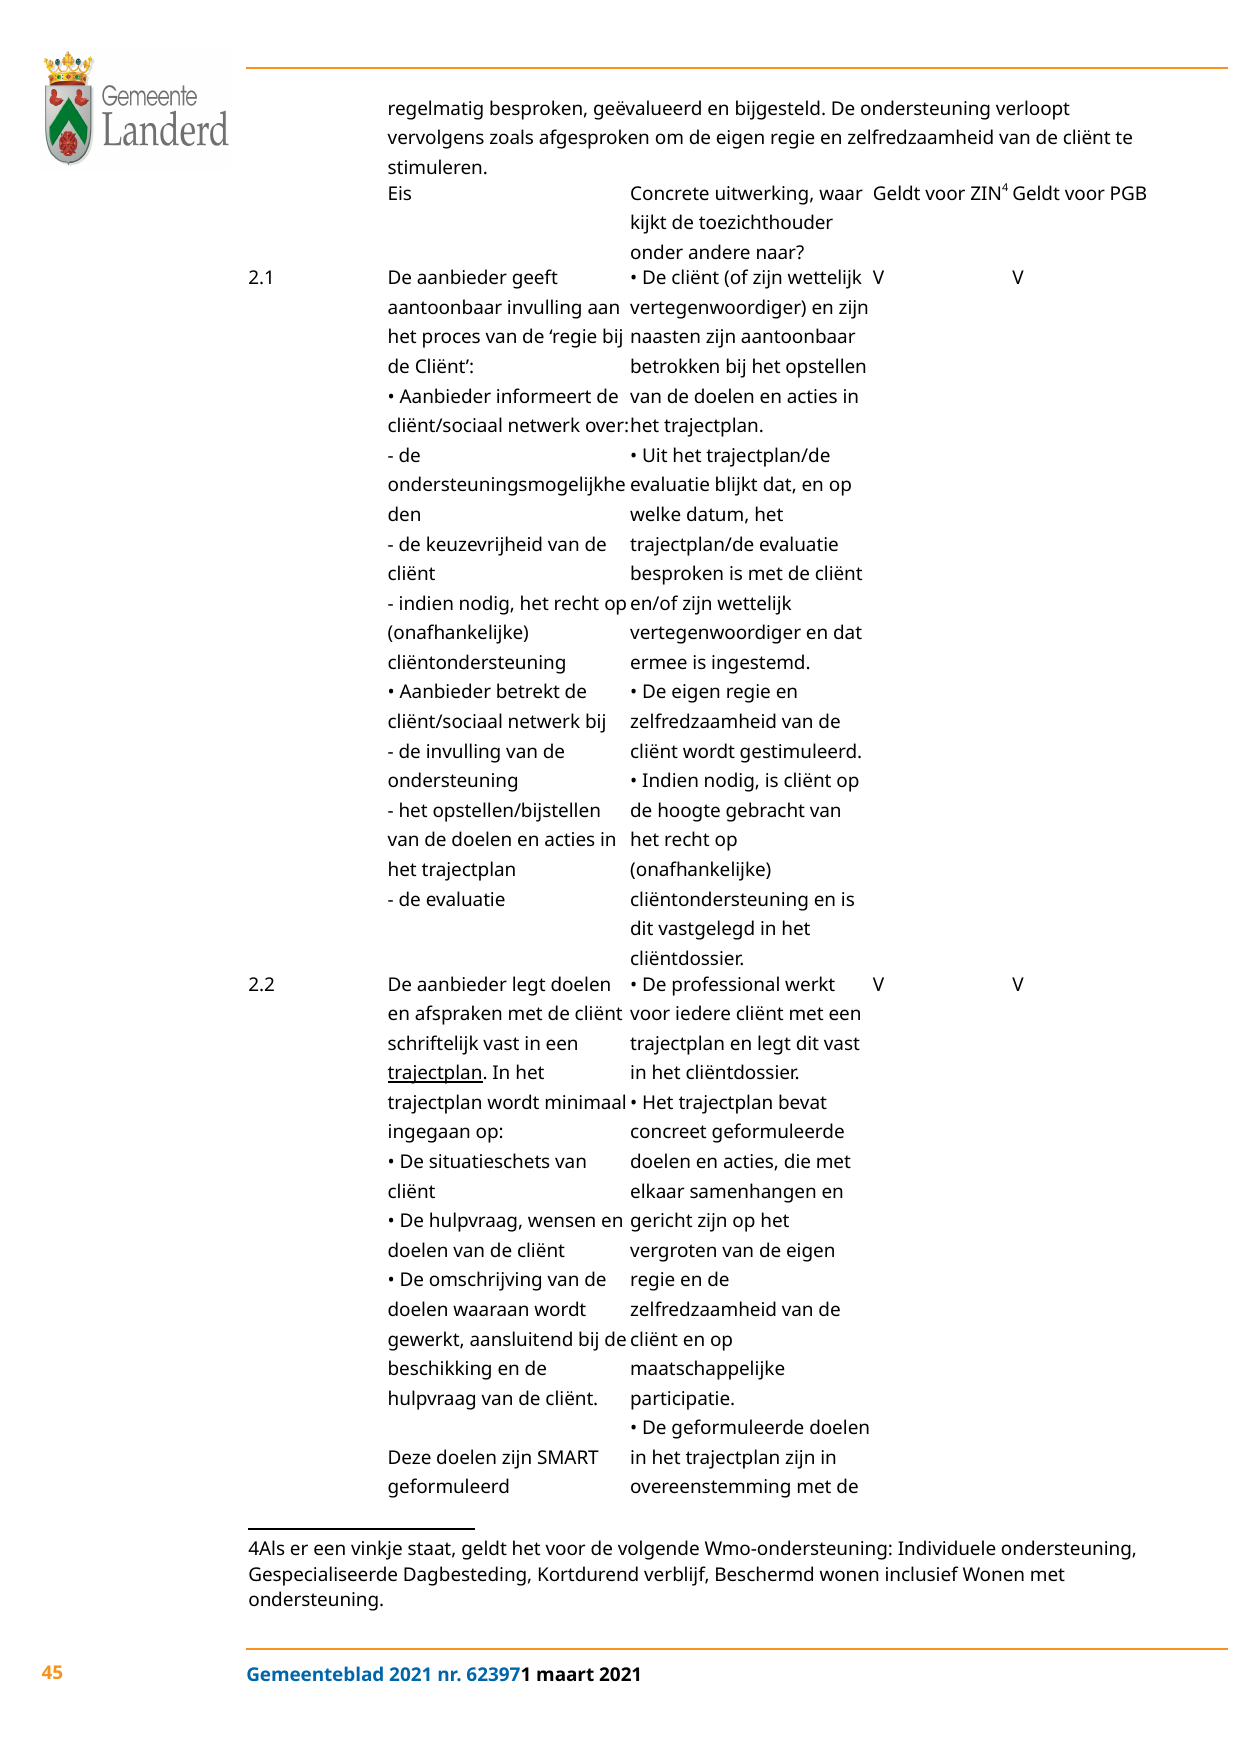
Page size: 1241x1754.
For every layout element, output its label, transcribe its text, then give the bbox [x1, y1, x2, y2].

table_cell 2.2 [248, 971, 387, 1499]
table_cell [248, 180, 387, 264]
picture [41, 47, 231, 172]
table_cell V [1012, 265, 1152, 971]
table_header [248, 95, 387, 180]
table_cell Eis [388, 180, 630, 264]
table_cell Concrete uitwerking, waar kijkt de toezichthouder onder andere naar? [630, 180, 873, 264]
table_cell • De cliënt (of zijn wettelijk vertegenwoordiger) en zijn naasten zijn aantoonbaar betrokken bij het opstellen van de doelen en acties in het trajectplan. • Uit het trajectplan/de evaluatie blijkt dat, en op welke datum, het trajectplan/de evaluatie besproken is met de cliënt en/of zijn wettelijk vertegenwoordiger en dat ermee is ingestemd. • De eigen regie en zelfredzaamheid van de cliënt wordt gestimuleerd. • Indien nodig, is cliënt op de hoogte gebracht van het recht op (onafhankelijke) cliëntondersteuning en is dit vastgelegd in het cliëntdossier. [630, 265, 873, 971]
table_header regelmatig besproken, geëvalueerd en bijgesteld. De ondersteuning verloopt vervolgens zoals afgesproken om de eigen regie en zelfredzaamheid van de cliënt te stimuleren. [388, 95, 1152, 180]
table_cell V [873, 971, 1012, 1499]
table_cell V [873, 265, 1012, 971]
table_cell Geldt voor PGB [1012, 180, 1152, 264]
table_cell De aanbieder legt doelen en afspraken met de cliënt schriftelijk vast in een trajectplan. In het trajectplan wordt minimaal ingegaan op: • De situatieschets van cliënt • De hulpvraag, wensen en doelen van de cliënt • De omschrijving van de doelen waaraan wordt gewerkt, aansluitend bij de beschikking en de hulpvraag van de cliënt. Deze doelen zijn SMART geformuleerd [388, 971, 630, 1499]
table_cell De aanbieder geeft aantoonbaar invulling aan het proces van de ‘regie bij de Cliënt’: • Aanbieder informeert de cliënt/sociaal netwerk over: - de ondersteuningsmogelijkheden - de keuzevrijheid van de cliënt - indien nodig, het recht op (onafhankelijke) cliëntondersteuning • Aanbieder betrekt de cliënt/sociaal netwerk bij - de invulling van de ondersteuning - het opstellen/bijstellen van de doelen en acties in het trajectplan - de evaluatie [388, 265, 630, 971]
table_cell • De professional werkt voor iedere cliënt met een trajectplan en legt dit vast in het cliëntdossier. • Het trajectplan bevat concreet geformuleerde doelen en acties, die met elkaar samenhangen en gericht zijn op het vergroten van de eigen regie en de zelfredzaamheid van de cliënt en op maatschappelijke participatie. • De geformuleerde doelen in het trajectplan zijn in overeenstemming met de [630, 971, 873, 1499]
table_cell 2.1 [248, 265, 387, 971]
table_cell Geldt voor ZIN [873, 180, 1012, 264]
table_cell V [1012, 971, 1152, 1499]
